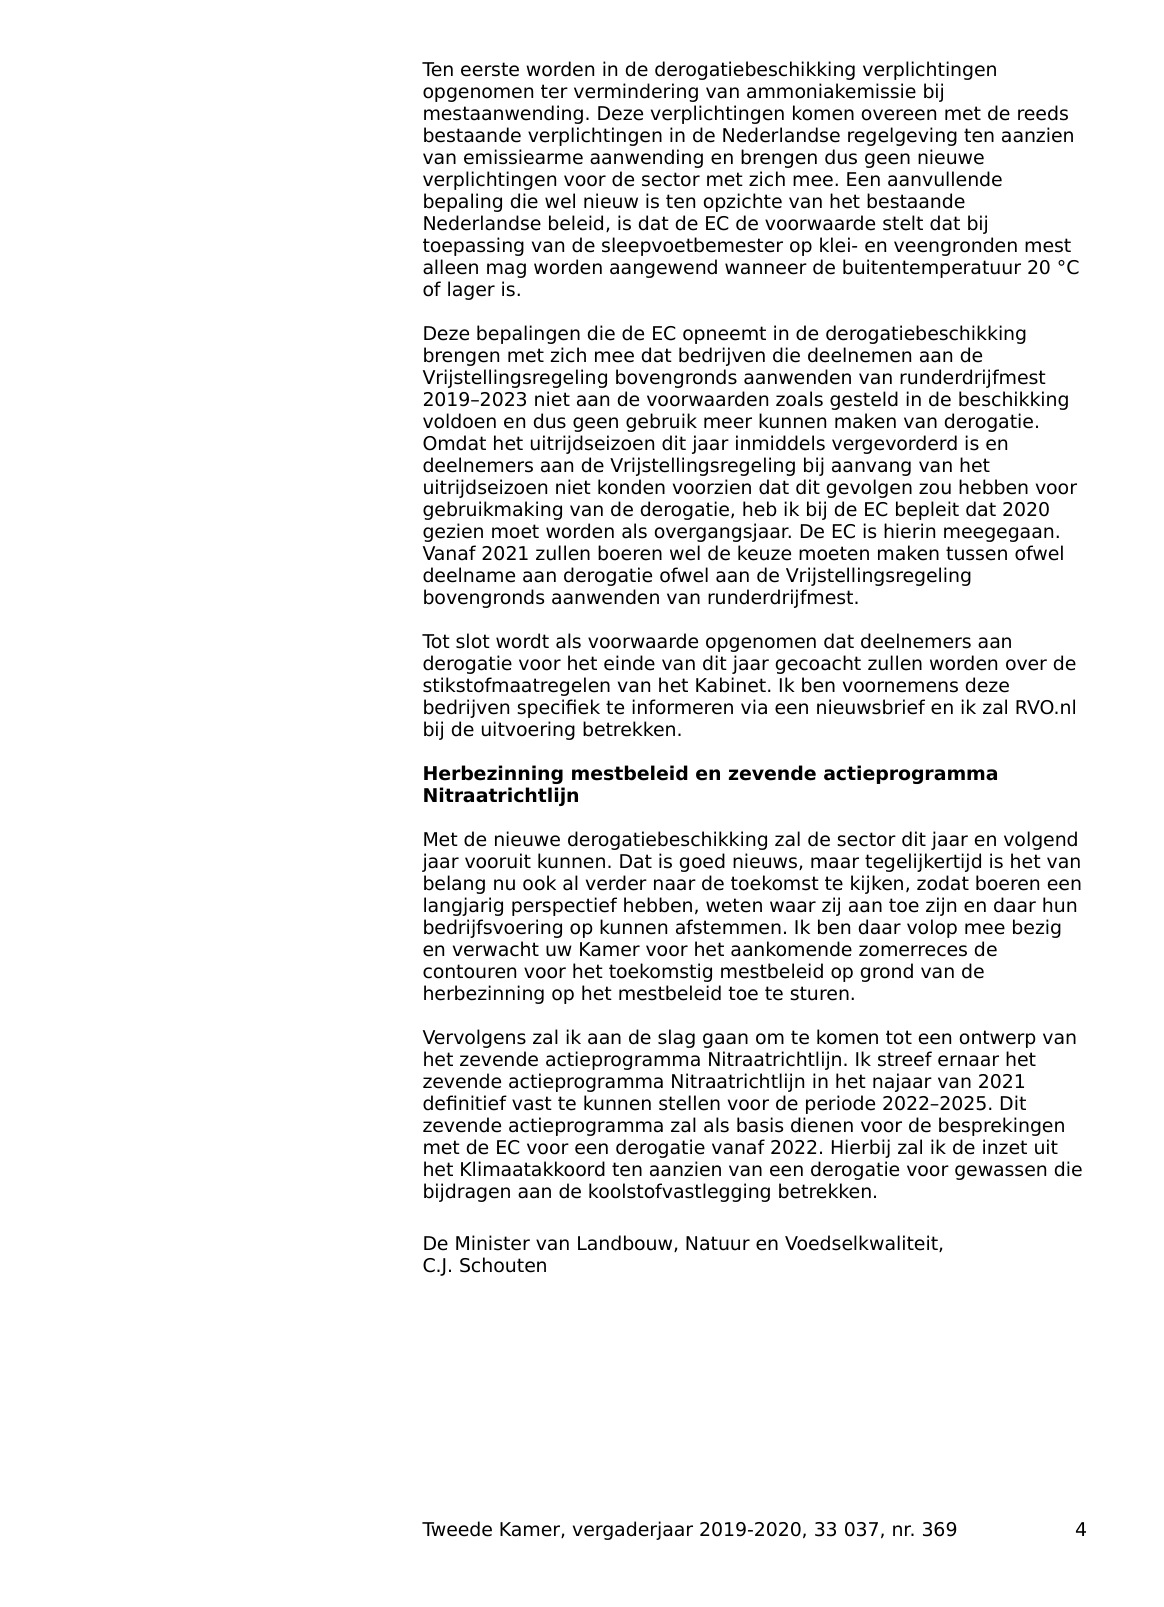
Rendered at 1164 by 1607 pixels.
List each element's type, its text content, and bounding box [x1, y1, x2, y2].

subtitle Herbezinning mestbeleid en zevende actieprogramma Nitraatrichtlijn [422, 763, 1087, 807]
text Ten eerste worden in de derogatiebeschikking verplichtingen opgenomen ter vermindering van ammoniakemissie bij mestaanwending. Deze verplichtingen komen overeen met de reeds bestaande verplichtingen in de Nederlandse regelgeving ten aanzien van emissiearme aanwending en brengen dus geen nieuwe verplichtingen voor de sector met zich mee. Een aanvullende bepaling die wel nieuw is ten opzichte van het bestaande Nederlandse beleid, is dat de EC de voorwaarde stelt dat bij toepassing van de sleepvoetbemester op klei- en veengronden mest alleen mag worden aangewend wanneer de buitentemperatuur 20 °C of lager is. [422, 59, 1087, 301]
text Tot slot wordt als voorwaarde opgenomen dat deelnemers aan derogatie voor het einde van dit jaar gecoacht zullen worden over de stikstofmaatregelen van het Kabinet. Ik ben voornemens deze bedrijven specifiek te informeren via een nieuwsbrief en ik zal RVO.nl bij de uitvoering betrekken. [422, 631, 1087, 741]
text De Minister van Landbouw, Natuur en Voedselkwaliteit, C.J. Schouten [422, 1233, 1087, 1277]
text Vervolgens zal ik aan de slag gaan om te komen tot een ontwerp van het zevende actieprogramma Nitraatrichtlijn. Ik streef ernaar het zevende actieprogramma Nitraatrichtlijn in het najaar van 2021 definitief vast te kunnen stellen voor de periode 2022–2025. Dit zevende actieprogramma zal als basis dienen voor de besprekingen met de EC voor een derogatie vanaf 2022. Hierbij zal ik de inzet uit het Klimaatakkoord ten aanzien van een derogatie voor gewassen die bijdragen aan de koolstofvastlegging betrekken. [422, 1027, 1087, 1203]
text Deze bepalingen die de EC opneemt in de derogatiebeschikking brengen met zich mee dat bedrijven die deelnemen aan de Vrijstellingsregeling bovengronds aanwenden van runderdrijfmest 2019–2023 niet aan de voorwaarden zoals gesteld in de beschikking voldoen en dus geen gebruik meer kunnen maken van derogatie. Omdat het uitrijdseizoen dit jaar inmiddels vergevorderd is en deelnemers aan de Vrijstellingsregeling bij aanvang van het uitrijdseizoen niet konden voorzien dat dit gevolgen zou hebben voor gebruikmaking van de derogatie, heb ik bij de EC bepleit dat 2020 gezien moet worden als overgangsjaar. De EC is hierin meegegaan. Vanaf 2021 zullen boeren wel de keuze moeten maken tussen ofwel deelname aan derogatie ofwel aan de Vrijstellingsregeling bovengronds aanwenden van runderdrijfmest. [422, 323, 1087, 609]
text Met de nieuwe derogatiebeschikking zal de sector dit jaar en volgend jaar vooruit kunnen. Dat is goed nieuws, maar tegelijkertijd is het van belang nu ook al verder naar de toekomst te kijken, zodat boeren een langjarig perspectief hebben, weten waar zij aan toe zijn en daar hun bedrijfsvoering op kunnen afstemmen. Ik ben daar volop mee bezig en verwacht uw Kamer voor het aankomende zomerreces de contouren voor het toekomstig mestbeleid op grond van de herbezinning op het mestbeleid toe te sturen. [422, 829, 1087, 1005]
